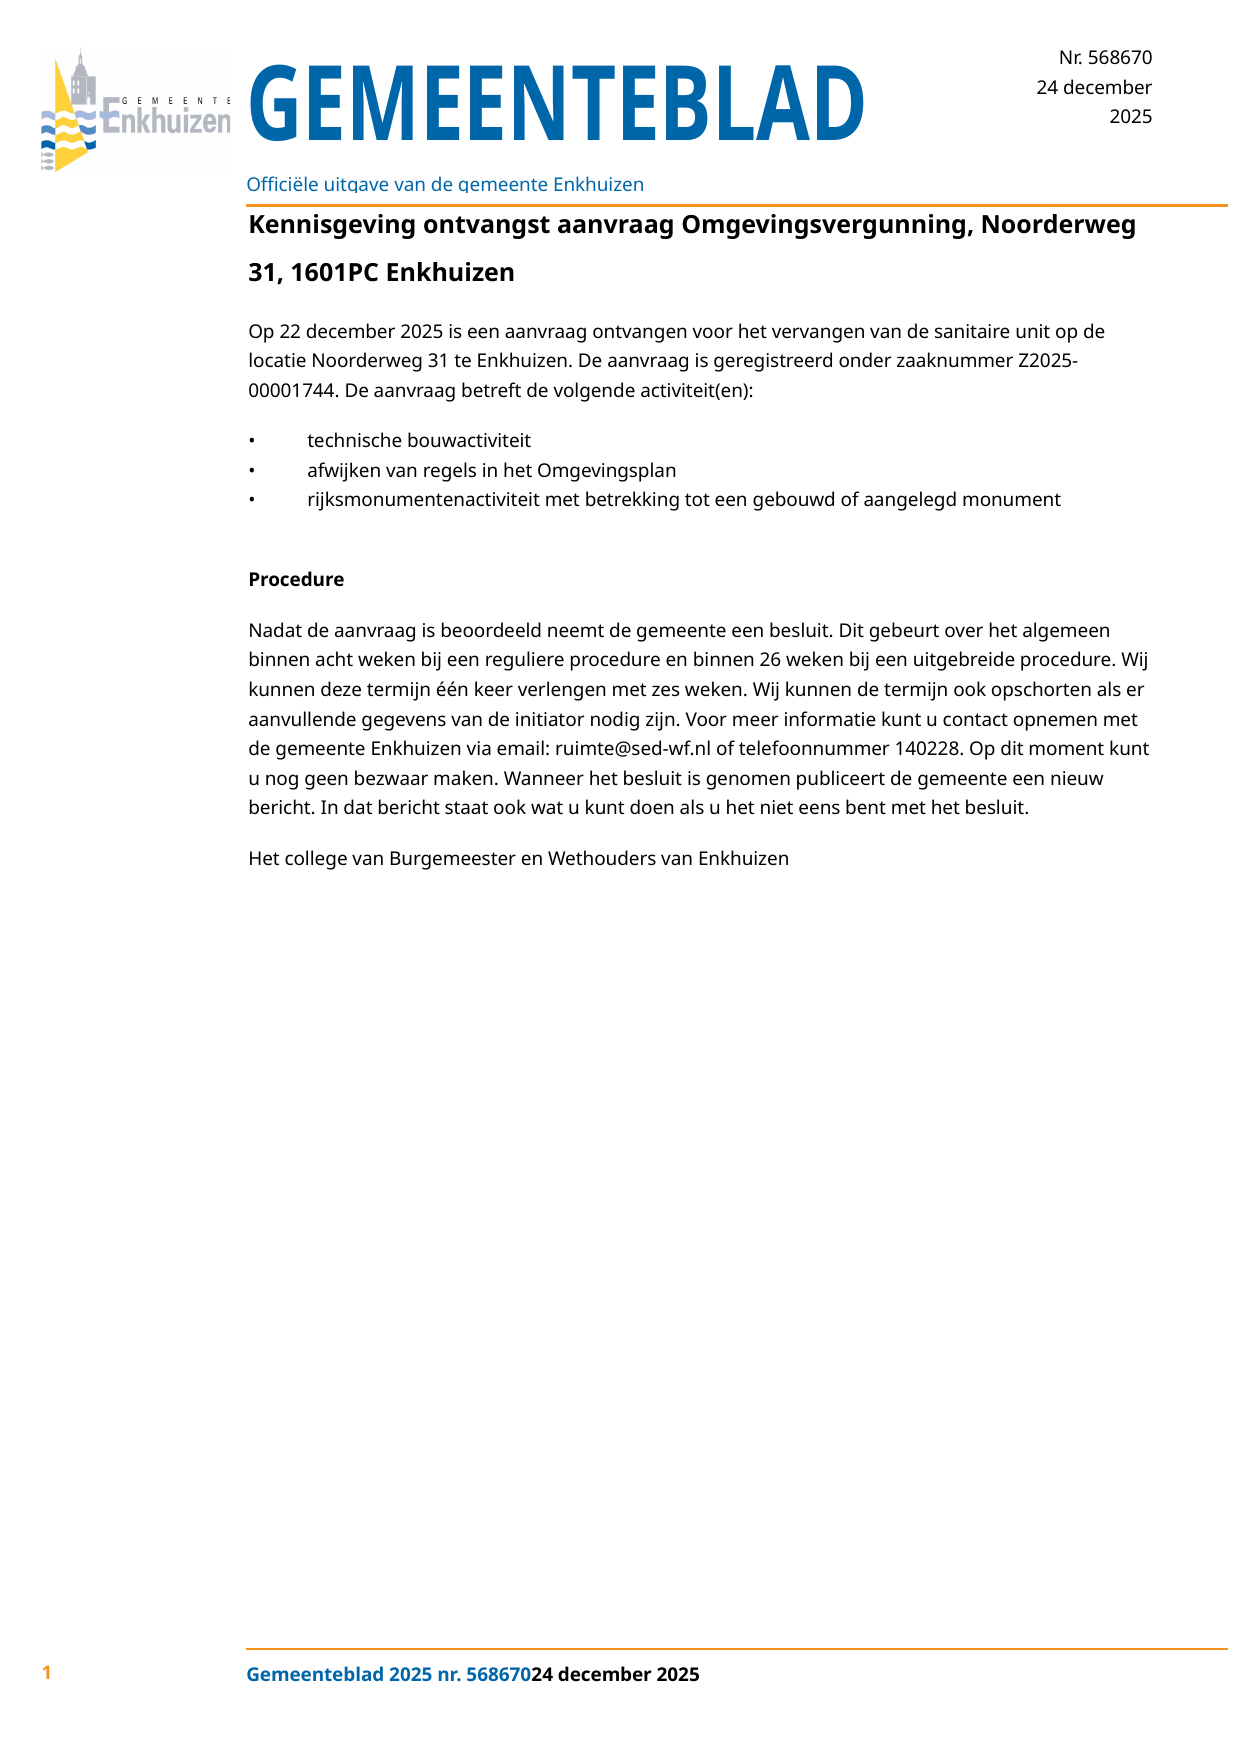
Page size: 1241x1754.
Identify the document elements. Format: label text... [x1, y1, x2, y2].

list afwijken van regels in het Omgevingsplan [248, 457, 1152, 483]
text Kennisgeving ontvangst aanvraag Omgevingsvergunning, Noorderweg 31, 1601PC Enkhuizen [248, 207, 1152, 288]
list rijksmonumentenactiviteit met betrekking tot een gebouwd of aangelegd monument [248, 487, 1152, 512]
list technische bouwactiviteit [248, 427, 1152, 453]
text Nadat de aanvraag is beoordeeld neemt de gemeente een besluit. Dit gebeurt over het algemeen binnen acht weken bij een reguliere procedure en binnen 26 weken bij een uitgebreide procedure. Wij kunnen deze termijn één keer verlengen met zes weken. Wij kunnen de termijn ook opschorten als er aanvullende gegevens van de initiator nodig zijn. Voor meer informatie kunt u contact opnemen met de gemeente Enkhuizen via email: ruimte@sed-wf.nl of telefoonnummer 140228. Op dit moment kunt u nog geen bezwaar maken. Wanneer het besluit is genomen publiceert de gemeente een nieuw bericht. In dat bericht staat ook wat u kunt doen als u het niet eens bent met het besluit. [248, 617, 1152, 820]
text Op 22 december 2025 is een aanvraag ontvangen voor het vervangen van de sanitaire unit op de locatie Noorderweg 31 te Enkhuizen. De aanvraag is geregistreerd onder zaaknummer Z2025-00001744. De aanvraag betreft de volgende activiteit(en): [248, 318, 1152, 403]
text Procedure [248, 567, 1152, 592]
picture [41, 47, 231, 172]
text Het college van Burgemeester en Wethouders van Enkhuizen [248, 845, 1152, 871]
